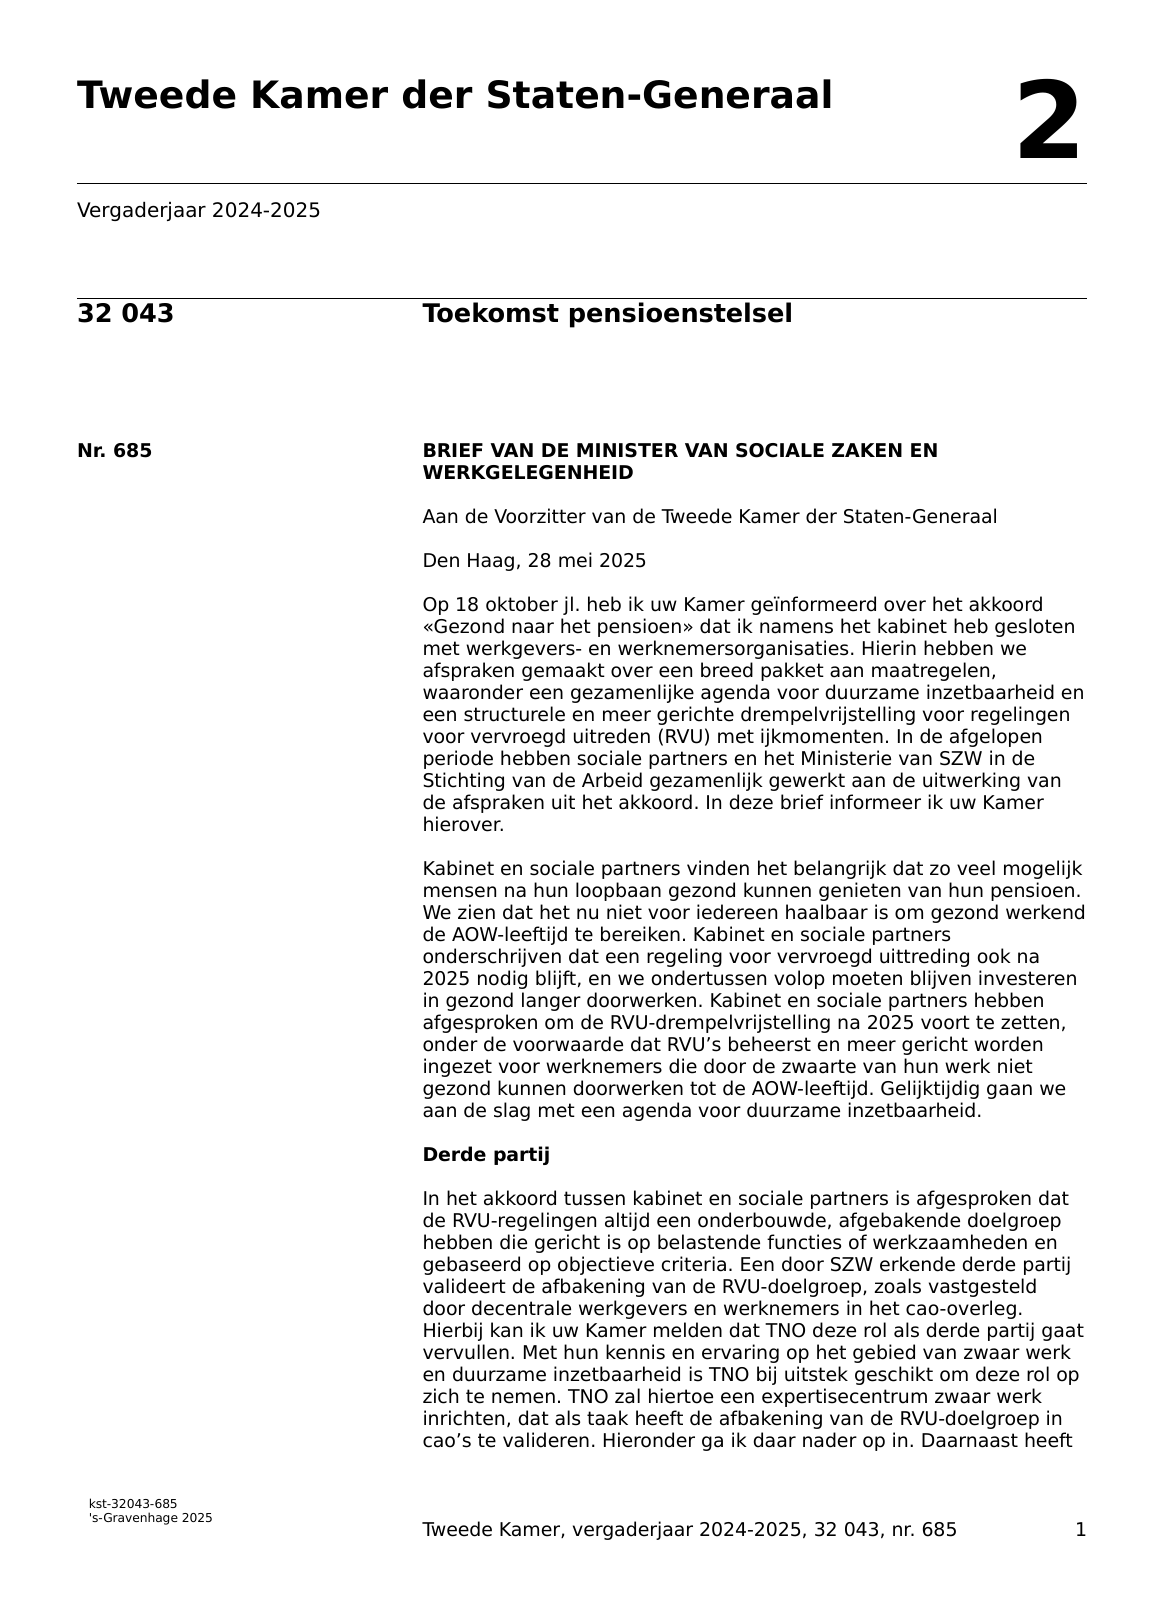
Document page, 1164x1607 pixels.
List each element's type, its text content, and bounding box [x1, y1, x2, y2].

table_header 2 [886, 59, 1087, 183]
text Aan de Voorzitter van de Tweede Kamer der Staten-Generaal [422, 506, 1087, 528]
text Op 18 oktober jl. heb ik uw Kamer geïnformeerd over het akkoord «Gezond naar het pensioen» dat ik namens het kabinet heb gesloten met werkgevers- en werknemersorganisaties. Hierin hebben we afspraken gemaakt over een breed pakket aan maatregelen, waaronder een gezamenlijke agenda voor duurzame inzetbaarheid en een structurele en meer gerichte drempelvrijstelling voor regelingen voor vervroegd uitreden (RVU) met ijkmomenten. In de afgelopen periode hebben sociale partners en het Ministerie van SZW in de Stichting van de Arbeid gezamenlijk gewerkt aan de uitwerking van de afspraken uit het akkoord. In deze brief informeer ik uw Kamer hierover. [422, 594, 1087, 836]
subtitle 32 043 Toekomst pensioenstelsel [77, 299, 1087, 329]
text 's-Gravenhage 2025 [88, 1511, 323, 1525]
subtitle Derde partij [422, 1144, 1087, 1166]
text Kabinet en sociale partners vinden het belangrijk dat zo veel mogelijk mensen na hun loopbaan gezond kunnen genieten van hun pensioen. We zien dat het nu niet voor iedereen haalbaar is om gezond werkend de AOW-leeftijd te bereiken. Kabinet en sociale partners onderschrijven dat een regeling voor vervroegd uittreding ook na 2025 nodig blijft, en we ondertussen volop moeten blijven investeren in gezond langer doorwerken. Kabinet en sociale partners hebben afgesproken om de RVU-drempelvrijstelling na 2025 voort te zetten, onder de voorwaarde dat RVU’s beheerst en meer gericht worden ingezet voor werknemers die door de zwaarte van hun werk niet gezond kunnen doorwerken tot de AOW-leeftijd. Gelijktijdig gaan we aan de slag met een agenda voor duurzame inzetbaarheid. [422, 858, 1087, 1122]
text Den Haag, 28 mei 2025 [422, 550, 1087, 572]
text kst-32043-685 [88, 1497, 323, 1511]
text In het akkoord tussen kabinet en sociale partners is afgesproken dat de RVU-regelingen altijd een onderbouwde, afgebakende doelgroep hebben die gericht is op belastende functies of werkzaamheden en gebaseerd op objectieve criteria. Een door SZW erkende derde partij valideert de afbakening van de RVU-doelgroep, zoals vastgesteld door decentrale werkgevers en werknemers in het cao-overleg. Hierbij kan ik uw Kamer melden dat TNO deze rol als derde partij gaat vervullen. Met hun kennis en ervaring op het gebied van zwaar werk en duurzame inzetbaarheid is TNO bij uitstek geschikt om deze rol op zich te nemen. TNO zal hiertoe een expertisecentrum zwaar werk inrichten, dat als taak heeft de afbakening van de RVU-doelgroep in cao’s te valideren. Hieronder ga ik daar nader op in. Daarnaast heeft [422, 1188, 1087, 1452]
table_header Tweede Kamer der Staten-Generaal [77, 59, 886, 183]
table_cell Vergaderjaar 2024-2025 [77, 184, 1087, 298]
subtitle Nr. 685 BRIEF VAN DE MINISTER VAN SOCIALE ZAKEN EN WERKGELEGENHEID [77, 440, 1087, 484]
